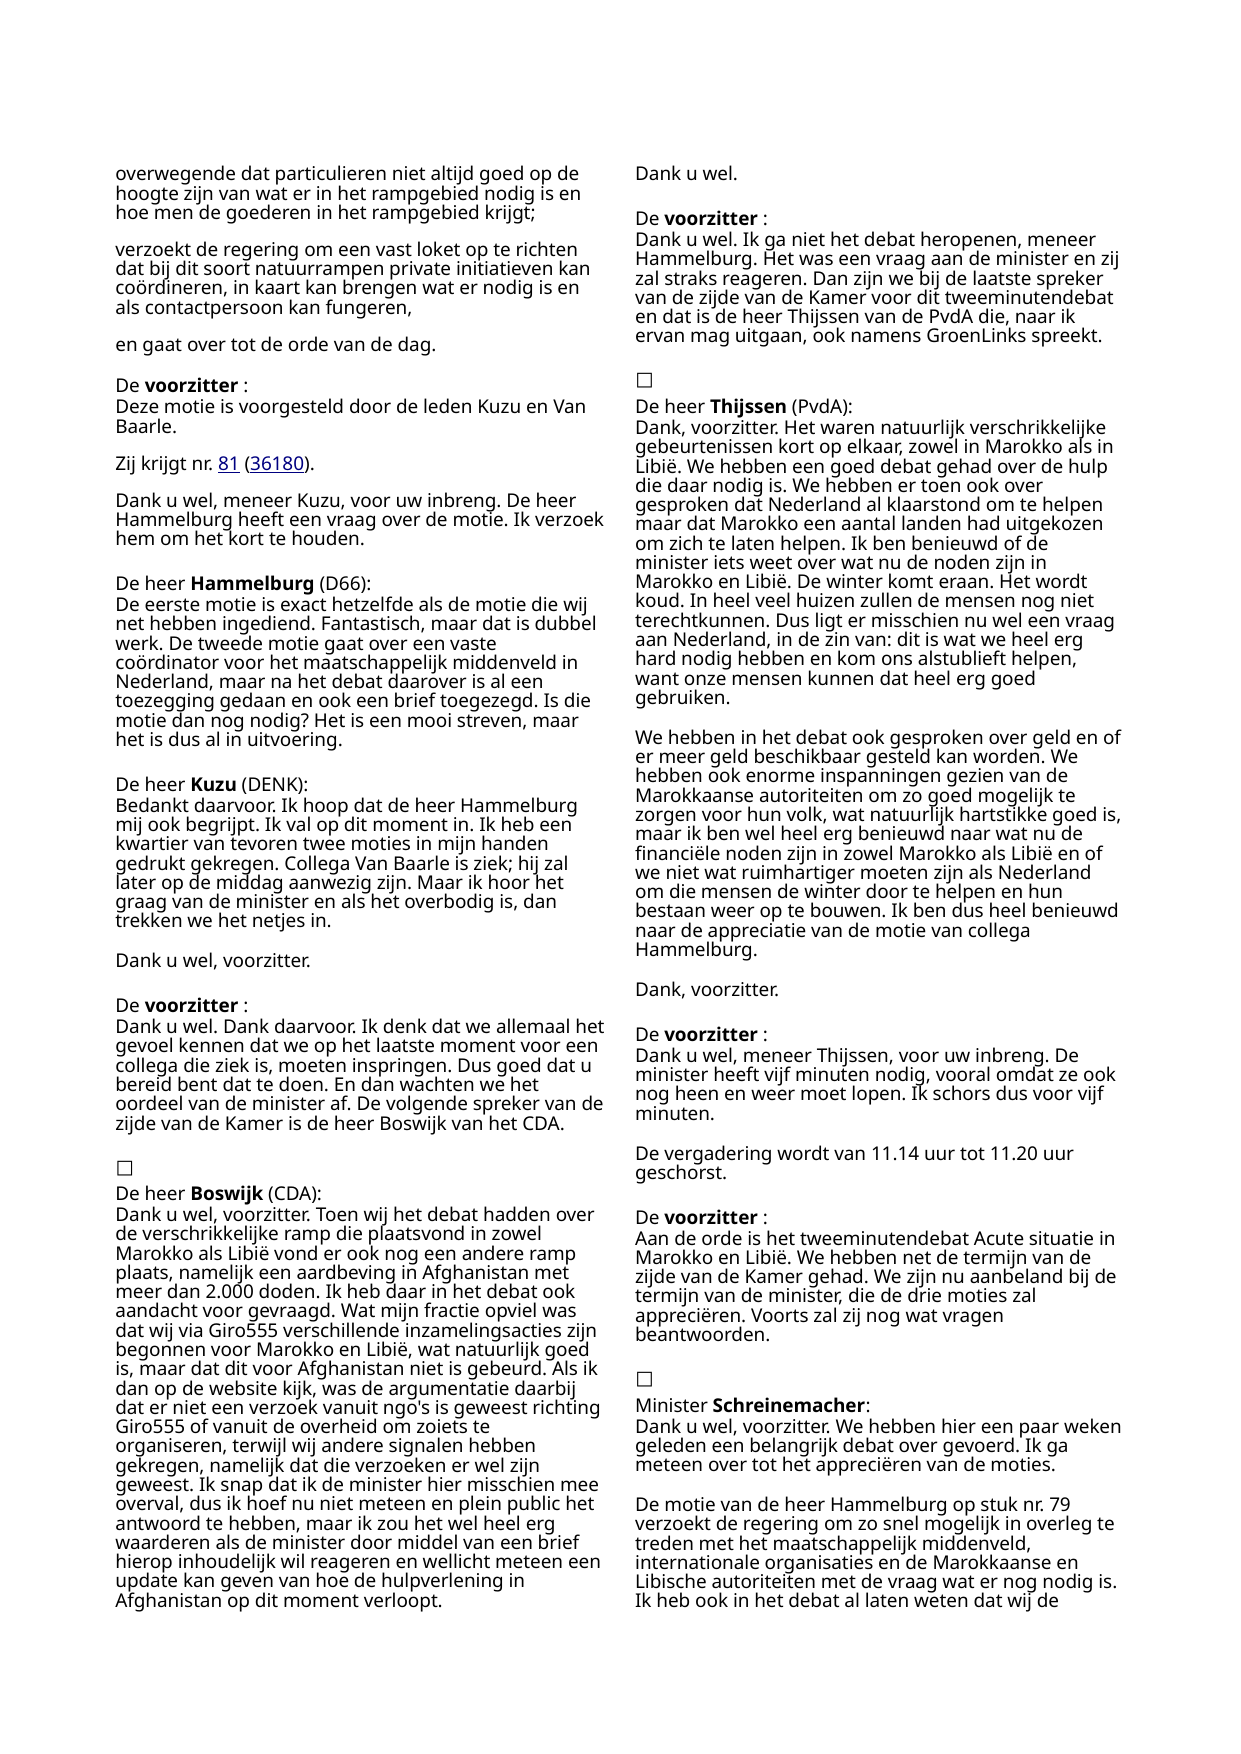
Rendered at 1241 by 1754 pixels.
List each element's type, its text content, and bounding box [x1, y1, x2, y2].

text De vergadering wordt van 11.14 uur tot 11.20 uur geschorst. [635, 1144, 1125, 1183]
text De voorzitter : [635, 205, 1125, 231]
text Deze motie is voorgesteld door de leden Kuzu en Van Baarle. [115, 398, 605, 437]
text De heer Kuzu (DENK): [115, 771, 605, 797]
text ⬜ [115, 1155, 605, 1180]
text Bedankt daarvoor. Ik hoop dat de heer Hammelburg mij ook begrijpt. Ik val op dit moment in. Ik heb een kwartier van tevoren twee moties in mijn handen gedrukt gekregen. Collega Van Baarle is ziek; hij zal later op de middag aanwezig zijn. Maar ik hoor het graag van de minister en als het overbodig is, dan trekken we het netjes in. [115, 797, 605, 932]
text Dank u wel, meneer Kuzu, voor uw inbreng. De heer Hammelburg heeft een vraag over de motie. Ik verzoek hem om het kort te houden. [115, 492, 605, 549]
text De eerste motie is exact hetzelfde als de motie die wij net hebben ingediend. Fantastisch, maar dat is dubbel werk. De tweede motie gaat over een vaste coördinator voor het maatschappelijk middenveld in Nederland, maar na het debat daarover is al een toezegging gedaan en ook een brief toegezegd. Is die motie dan nog nodig? Het is een mooi streven, maar het is dus al in uitvoering. [115, 596, 605, 750]
text De voorzitter : [635, 1021, 1125, 1047]
text Dank u wel. [635, 165, 1125, 184]
text Dank u wel. Dank daarvoor. Ik denk dat we allemaal het gevoel kennen dat we op het laatste moment voor een collega die ziek is, moeten inspringen. Dus goed dat u bereid bent dat te doen. En dan wachten we het oordeel van de minister af. De volgende spreker van de zijde van de Kamer is de heer Boswijk van het CDA. [115, 1018, 605, 1134]
text en gaat over tot de orde van de dag. [115, 336, 605, 355]
text De voorzitter : [635, 1204, 1125, 1230]
text verzoekt de regering om een vast loket op te richten dat bij dit soort natuurrampen private initiatieven kan coördineren, in kaart kan brengen wat er nodig is en als contactpersoon kan fungeren, [115, 241, 605, 318]
text De motie van de heer Hammelburg op stuk nr. 79 verzoekt de regering om zo snel mogelijk in overleg te treden met het maatschappelijk middenveld, internationale organisaties en de Marokkaanse en Libische autoriteiten met de vraag wat er nog nodig is. Ik heb ook in het debat al laten weten dat wij de [635, 1496, 1125, 1612]
text De voorzitter : [115, 373, 605, 398]
text De voorzitter : [115, 992, 605, 1018]
text Dank u wel. Ik ga niet het debat heropenen, meneer Hammelburg. Het was een vraag aan de minister en zij zal straks reageren. Dan zijn we bij de laatste spreker van de zijde van de Kamer voor dit tweeminutendebat en dat is de heer Thijssen van de PvdA die, naar ik ervan mag uitgaan, ook namens GroenLinks spreekt. [635, 231, 1125, 347]
text Dank, voorzitter. Het waren natuurlijk verschrikkelijke gebeurtenissen kort op elkaar, zowel in Marokko als in Libië. We hebben een goed debat gehad over de hulp die daar nodig is. We hebben er toen ook over gesproken dat Nederland al klaarstond om te helpen maar dat Marokko een aantal landen had uitgekozen om zich te laten helpen. Ik ben benieuwd of de minister iets weet over wat nu de noden zijn in Marokko en Libië. De winter komt eraan. Het wordt koud. In heel veel huizen zullen de mensen nog niet terechtkunnen. Dus ligt er misschien nu wel een vraag aan Nederland, in de zin van: dit is wat we heel erg hard nodig hebben en kom ons alstublieft helpen, want onze mensen kunnen dat heel erg goed gebruiken. [635, 419, 1125, 708]
text Dank u wel, voorzitter. We hebben hier een paar weken geleden een belangrijk debat over gevoerd. Ik ga meteen over tot het appreciëren van de moties. [635, 1418, 1125, 1475]
text ⬜ [635, 1366, 1125, 1392]
text overwegende dat particulieren niet altijd goed op de hoogte zijn van wat er in het rampgebied nodig is en hoe men de goederen in het rampgebied krijgt; [115, 165, 605, 223]
text Dank u wel, voorzitter. Toen wij het debat hadden over de verschrikkelijke ramp die plaatsvond in zowel Marokko als Libië vond er ook nog een andere ramp plaats, namelijk een aardbeving in Afghanistan met meer dan 2.000 doden. Ik heb daar in het debat ook aandacht voor gevraagd. Wat mijn fractie opviel was dat wij via Giro555 verschillende inzamelingsacties zijn begonnen voor Marokko en Libië, wat natuurlijk goed is, maar dat dit voor Afghanistan niet is gebeurd. Als ik dan op de website kijk, was de argumentatie daarbij dat er niet een verzoek vanuit ngo's is geweest richting Giro555 of vanuit de overheid om zoiets te organiseren, terwijl wij andere signalen hebben gekregen, namelijk dat die verzoeken er wel zijn geweest. Ik snap dat ik de minister hier misschien mee overval, dus ik hoef nu niet meteen en plein public het antwoord te hebben, maar ik zou het wel heel erg waarderen als de minister door middel van een brief hierop inhoudelijk wil reageren en wellicht meteen een update kan geven van hoe de hulpverlening in Afghanistan op dit moment verloopt. [115, 1206, 605, 1611]
text Dank u wel, voorzitter. [115, 952, 605, 972]
text De heer Hammelburg (D66): [115, 570, 605, 596]
text De heer Boswijk (CDA): [115, 1180, 605, 1206]
text We hebben in het debat ook gesproken over geld en of er meer geld beschikbaar gesteld kan worden. We hebben ook enorme inspanningen gezien van de Marokkaanse autoriteiten om zo goed mogelijk te zorgen voor hun volk, wat natuurlijk hartstikke goed is, maar ik ben wel heel erg benieuwd naar wat nu de financiële noden zijn in zowel Marokko als Libië en of we niet wat ruimhartiger moeten zijn als Nederland om die mensen de winter door te helpen en hun bestaan weer op te bouwen. Ik ben dus heel benieuwd naar de appreciatie van de motie van collega Hammelburg. [635, 729, 1125, 960]
text Zij krijgt nr. 81 (36180). [115, 454, 605, 474]
text De heer Thijssen (PvdA): [635, 393, 1125, 419]
text ⬜ [635, 368, 1125, 393]
text Minister Schreinemacher: [635, 1392, 1125, 1418]
text Dank, voorzitter. [635, 981, 1125, 1000]
text Dank u wel, meneer Thijssen, voor uw inbreng. De minister heeft vijf minuten nodig, vooral omdat ze ook nog heen en weer moet lopen. Ik schors dus voor vijf minuten. [635, 1047, 1125, 1124]
text Aan de orde is het tweeminutendebat Acute situatie in Marokko en Libië. We hebben net de termijn van de zijde van de Kamer gehad. We zijn nu aanbeland bij de termijn van de minister, die de drie moties zal appreciëren. Voorts zal zij nog wat vragen beantwoorden. [635, 1230, 1125, 1345]
